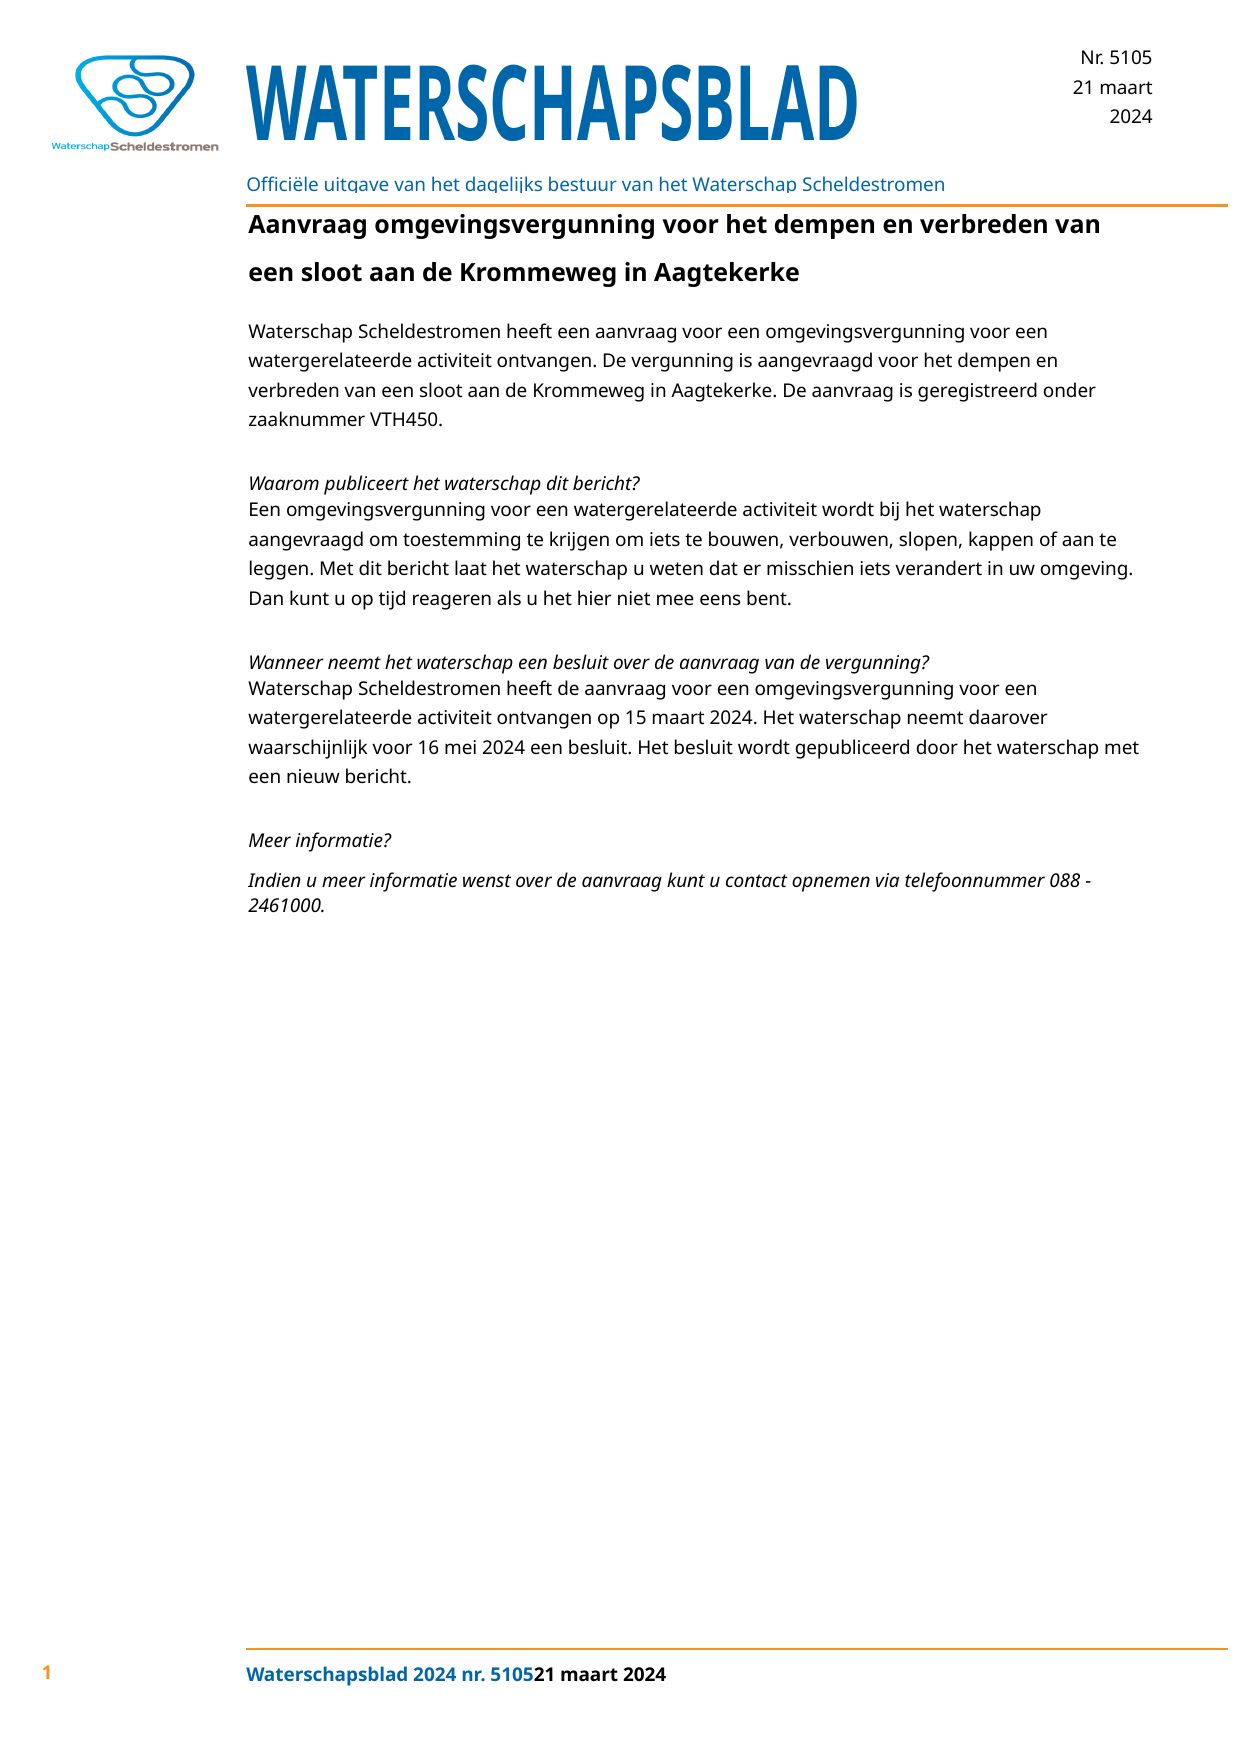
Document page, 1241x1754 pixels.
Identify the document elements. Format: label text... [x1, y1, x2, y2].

text Waterschap Scheldestromen heeft de aanvraag voor een omgevingsvergunning voor een watergerelateerde activiteit ontvangen op 15 maart 2024. Het waterschap neemt daarover waarschijnlijk voor 16 mei 2024 een besluit. Het besluit wordt gepubliceerd door het waterschap met een nieuw bericht. [248, 675, 1152, 789]
text Waterschap Scheldestromen heeft een aanvraag voor een omgevingsvergunning voor een watergerelateerde activiteit ontvangen. De vergunning is aangevraagd voor het dempen en verbreden van een sloot aan de Krommeweg in Aagtekerke. De aanvraag is geregistreerd onder zaaknummer VTH450. [248, 318, 1152, 432]
text Indien u meer informatie wenst over de aanvraag kunt u contact opnemen via telefoonnummer 088 - 2461000. [248, 867, 1152, 918]
text Aanvraag omgevingsvergunning voor het dempen en verbreden van een sloot aan de Krommeweg in Aagtekerke [248, 207, 1152, 288]
text Meer informatie? [248, 827, 1152, 853]
picture [41, 47, 231, 172]
text Een omgevingsvergunning voor een watergerelateerde activiteit wordt bij het waterschap aangevraagd om toestemming te krijgen om iets te bouwen, verbouwen, slopen, kappen of aan te leggen. Met dit bericht laat het waterschap u weten dat er misschien iets verandert in uw omgeving. Dan kunt u op tijd reageren als u het hier niet mee eens bent. [248, 496, 1152, 611]
text Waarom publiceert het waterschap dit bericht? [248, 471, 1152, 496]
text Wanneer neemt het waterschap een besluit over de aanvraag van de vergunning? [248, 649, 1152, 675]
